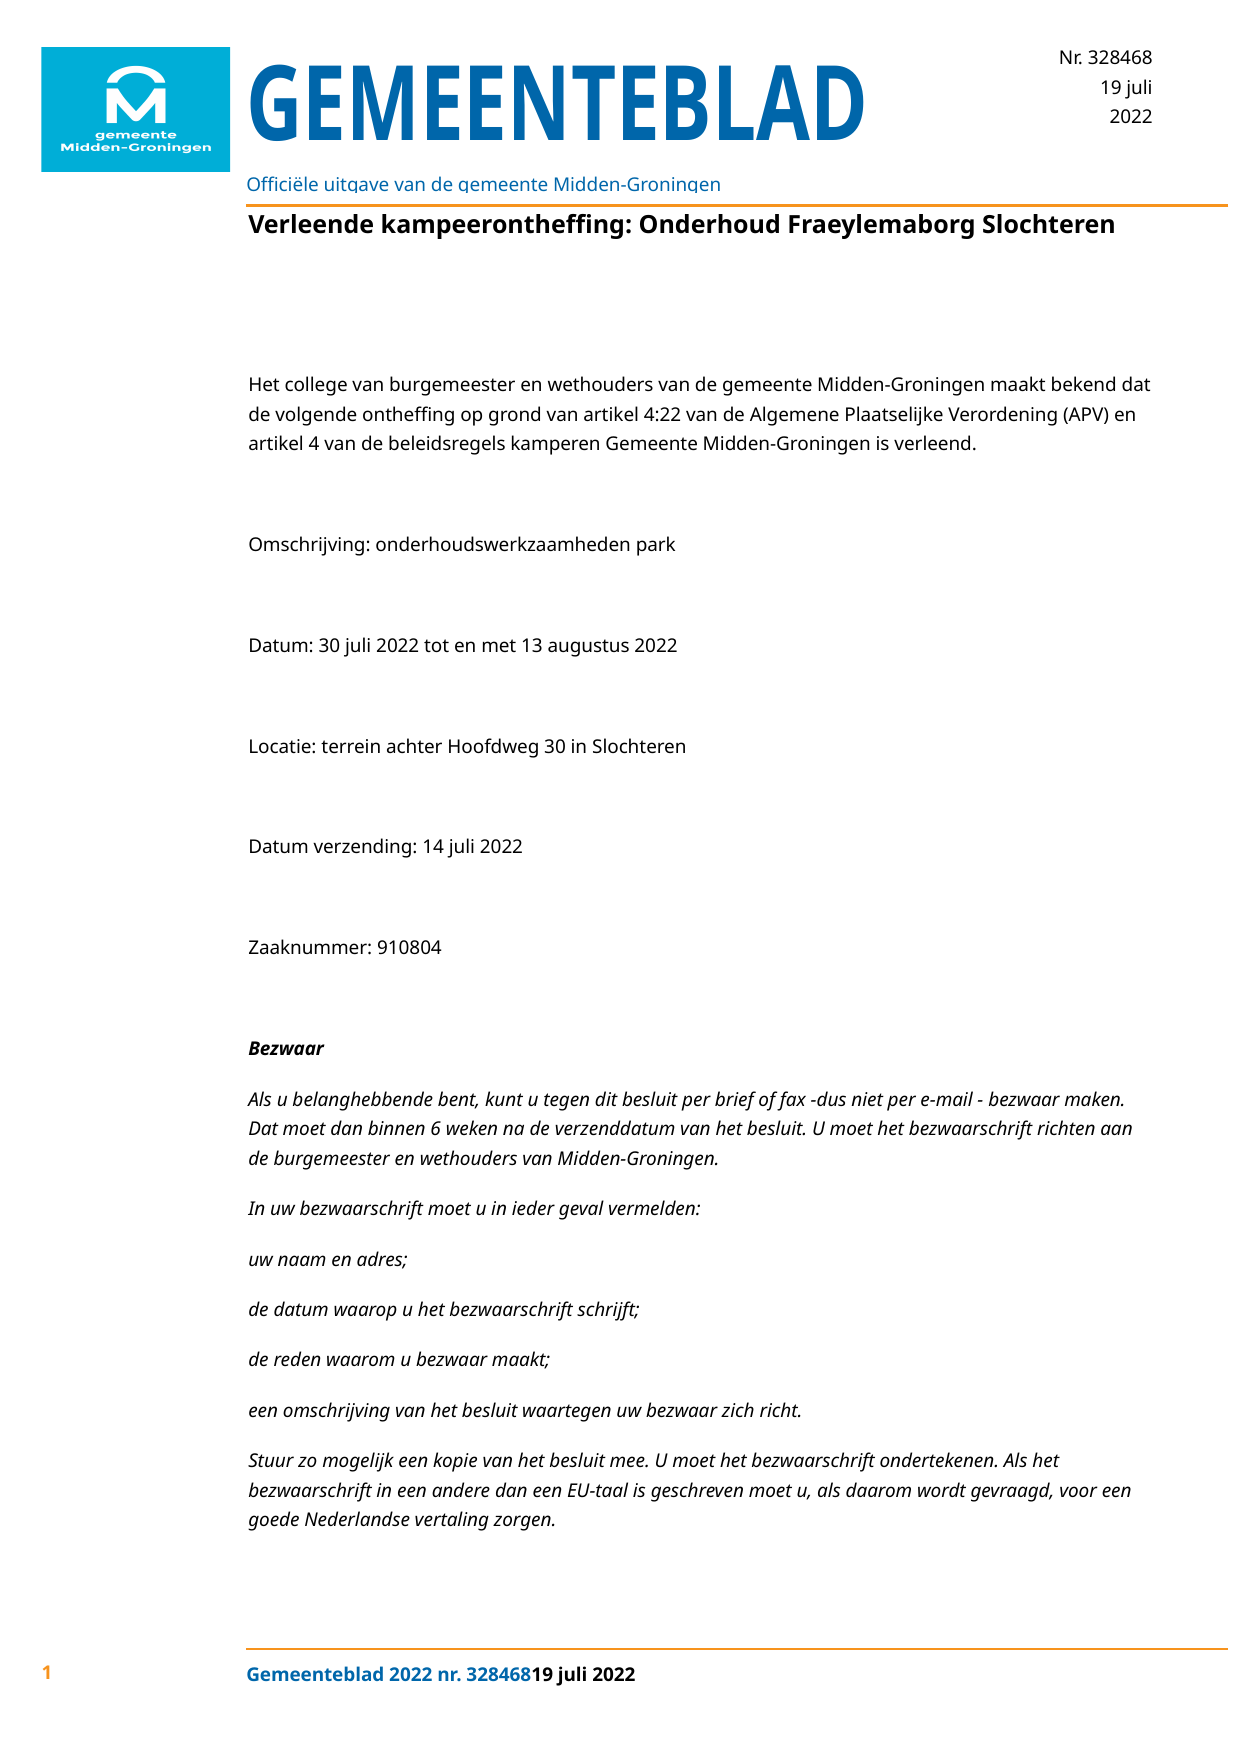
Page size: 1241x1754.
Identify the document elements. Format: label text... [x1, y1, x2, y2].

text Verleende kampeerontheffing: Onderhoud Fraeylemaborg Slochteren [248, 207, 1152, 241]
text Zaaknummer: 910804 [248, 934, 1152, 960]
text de datum waarop u het bezwaarschrift schrijft; [248, 1296, 1152, 1322]
text Stuur zo mogelijk een kopie van het besluit mee. U moet het bezwaarschrift ondertekenen. Als het bezwaarschrift in een andere dan een EU-taal is geschreven moet u, als daarom wordt gevraagd, voor een goede Nederlandse vertaling zorgen. [248, 1447, 1152, 1532]
picture [184, 146, 190, 153]
text Omschrijving: onderhoudswerkzaamheden park [248, 531, 1152, 557]
text Locatie: terrein achter Hoofdweg 30 in Slochteren [248, 733, 1152, 758]
text uw naam en adres; [248, 1246, 1152, 1271]
text Bezwaar [248, 1035, 1152, 1061]
text een omschrijving van het besluit waartegen uw bezwaar zich richt. [248, 1397, 1152, 1423]
text de reden waarom u bezwaar maakt; [248, 1347, 1152, 1372]
text In uw bezwaarschrift moet u in ieder geval vermelden: [248, 1195, 1152, 1221]
text Datum verzending: 14 juli 2022 [248, 834, 1152, 859]
text Het college van burgemeester en wethouders van de gemeente Midden-Groningen maakt bekend dat de volgende ontheffing op grond van artikel 4:22 van de Algemene Plaatselijke Verordening (APV) en artikel 4 van de beleidsregels kamperen Gemeente Midden-Groningen is verleend. [248, 371, 1152, 456]
picture [107, 89, 165, 122]
text Als u belanghebbende bent, kunt u tegen dit besluit per brief of fax -dus niet per e-mail - bezwaar maken. Dat moet dan binnen 6 weken na de verzenddatum van het besluit. U moet het bezwaarschrift richten aan de burgemeester en wethouders van Midden-Groningen. [248, 1086, 1152, 1171]
text Datum: 30 juli 2022 tot en met 13 augustus 2022 [248, 632, 1152, 658]
picture [108, 66, 164, 82]
